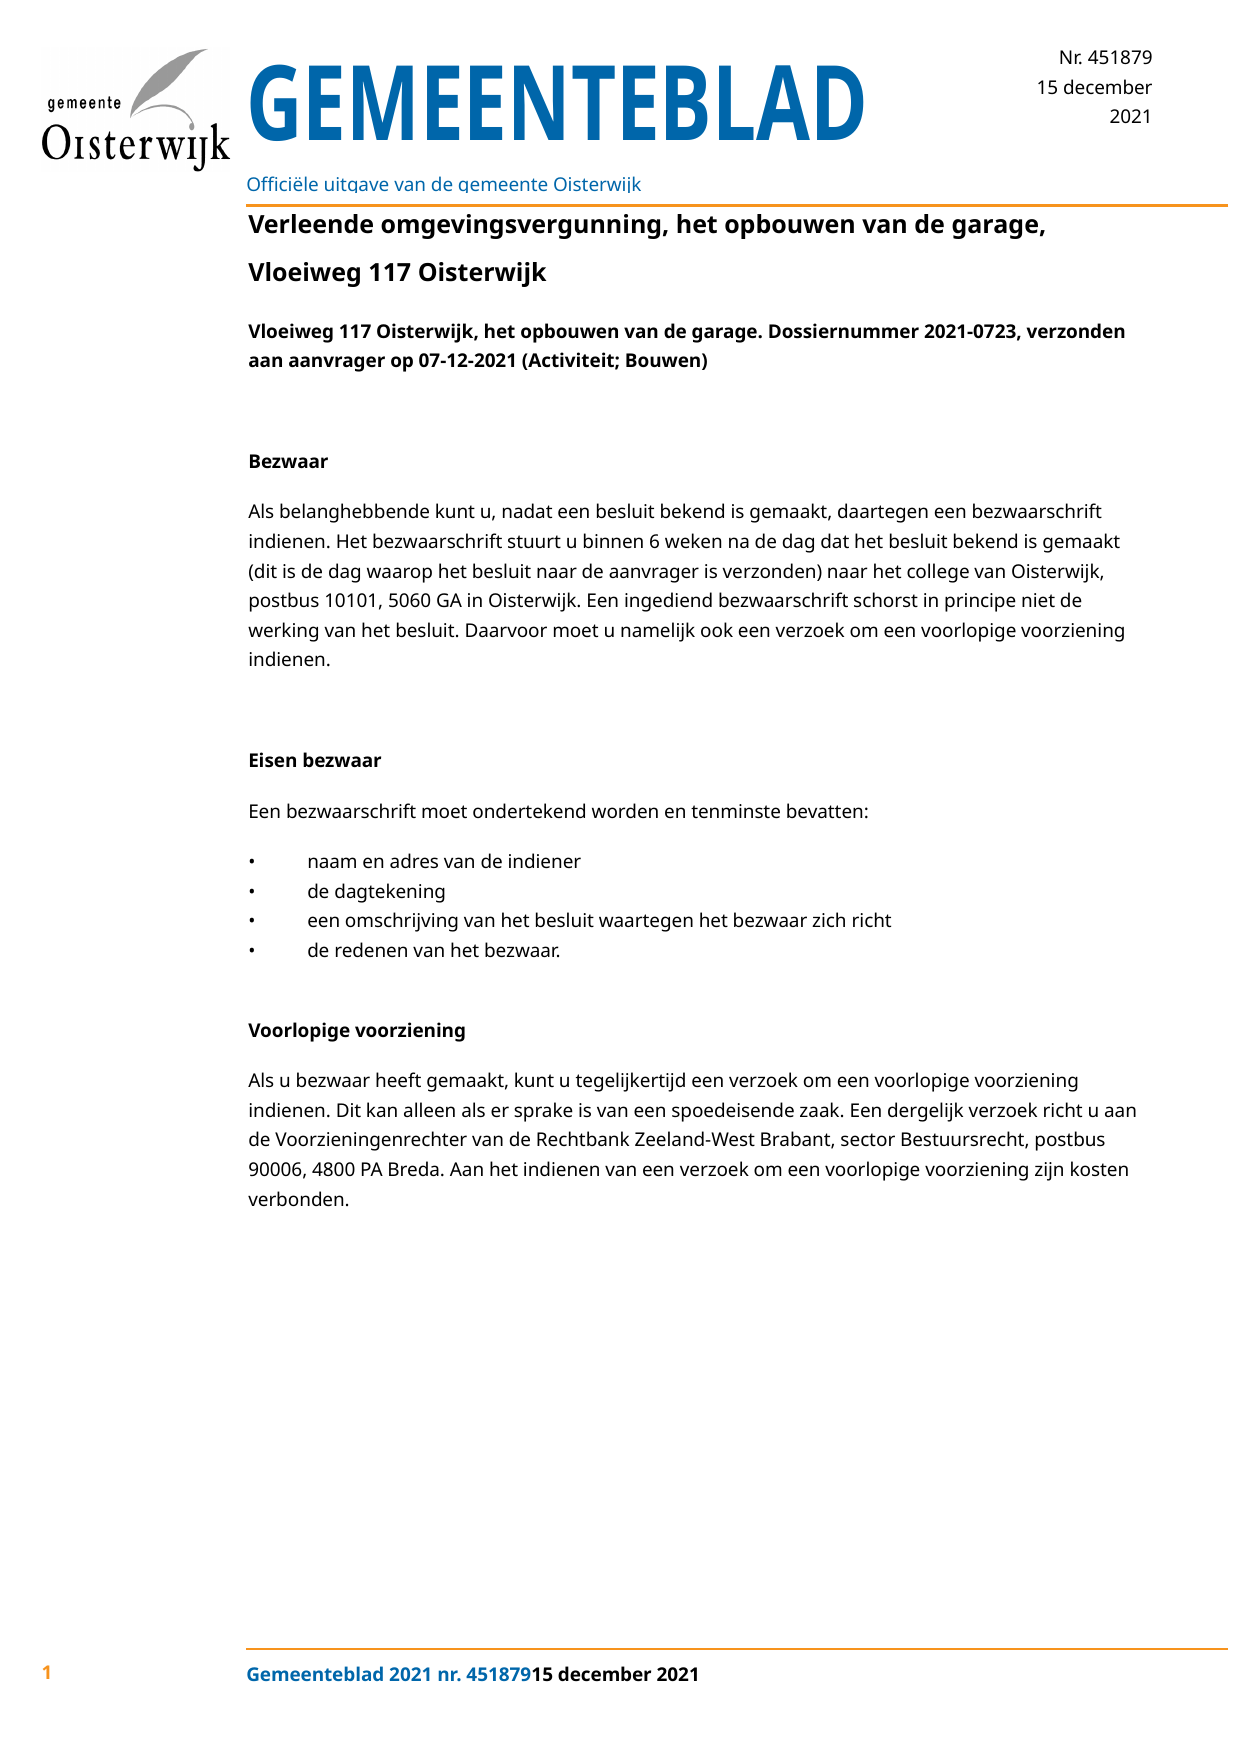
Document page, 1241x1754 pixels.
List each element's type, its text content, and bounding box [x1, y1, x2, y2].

text Bezwaar [248, 448, 1152, 474]
text Eisen bezwaar [248, 747, 1152, 773]
text Verleende omgevingsvergunning, het opbouwen van de garage, Vloeiweg 117 Oisterwijk [248, 207, 1152, 288]
text Een bezwaarschrift moet ondertekend worden en tenminste bevatten: [248, 798, 1152, 824]
text Als u bezwaar heeft gemaakt, kunt u tegelijkertijd een verzoek om een voorlopige voorziening indienen. Dit kan alleen als er sprake is van een spoedeisende zaak. Een dergelijk verzoek richt u aan de Voorzieningenrechter van de Rechtbank Zeeland-West Brabant, sector Bestuursrecht, postbus 90006, 4800 PA Breda. Aan het indienen van een verzoek om een voorlopige voorziening zijn kosten verbonden. [248, 1067, 1152, 1212]
text Als belanghebbende kunt u, nadat een besluit bekend is gemaakt, daartegen een bezwaarschrift indienen. Het bezwaarschrift stuurt u binnen 6 weken na de dag dat het besluit bekend is gemaakt (dit is de dag waarop het besluit naar de aanvrager is verzonden) naar het college van Oisterwijk, postbus 10101, 5060 GA in Oisterwijk. Een ingediend bezwaarschrift schorst in principe niet de werking van het besluit. Daarvoor moet u namelijk ook een verzoek om een voorlopige voorziening indienen. [248, 499, 1152, 672]
list de dagtekening [248, 878, 1152, 904]
list een omschrijving van het besluit waartegen het bezwaar zich richt [248, 907, 1152, 933]
text Vloeiweg 117 Oisterwijk, het opbouwen van de garage. Dossiernummer 2021-0723, verzonden aan aanvrager op 07-12-2021 (Activiteit; Bouwen) [248, 318, 1152, 373]
list de redenen van het bezwaar. [248, 937, 1152, 963]
text Voorlopige voorziening [248, 1017, 1152, 1043]
picture [41, 47, 231, 172]
list naam en adres van de indiener [248, 848, 1152, 874]
